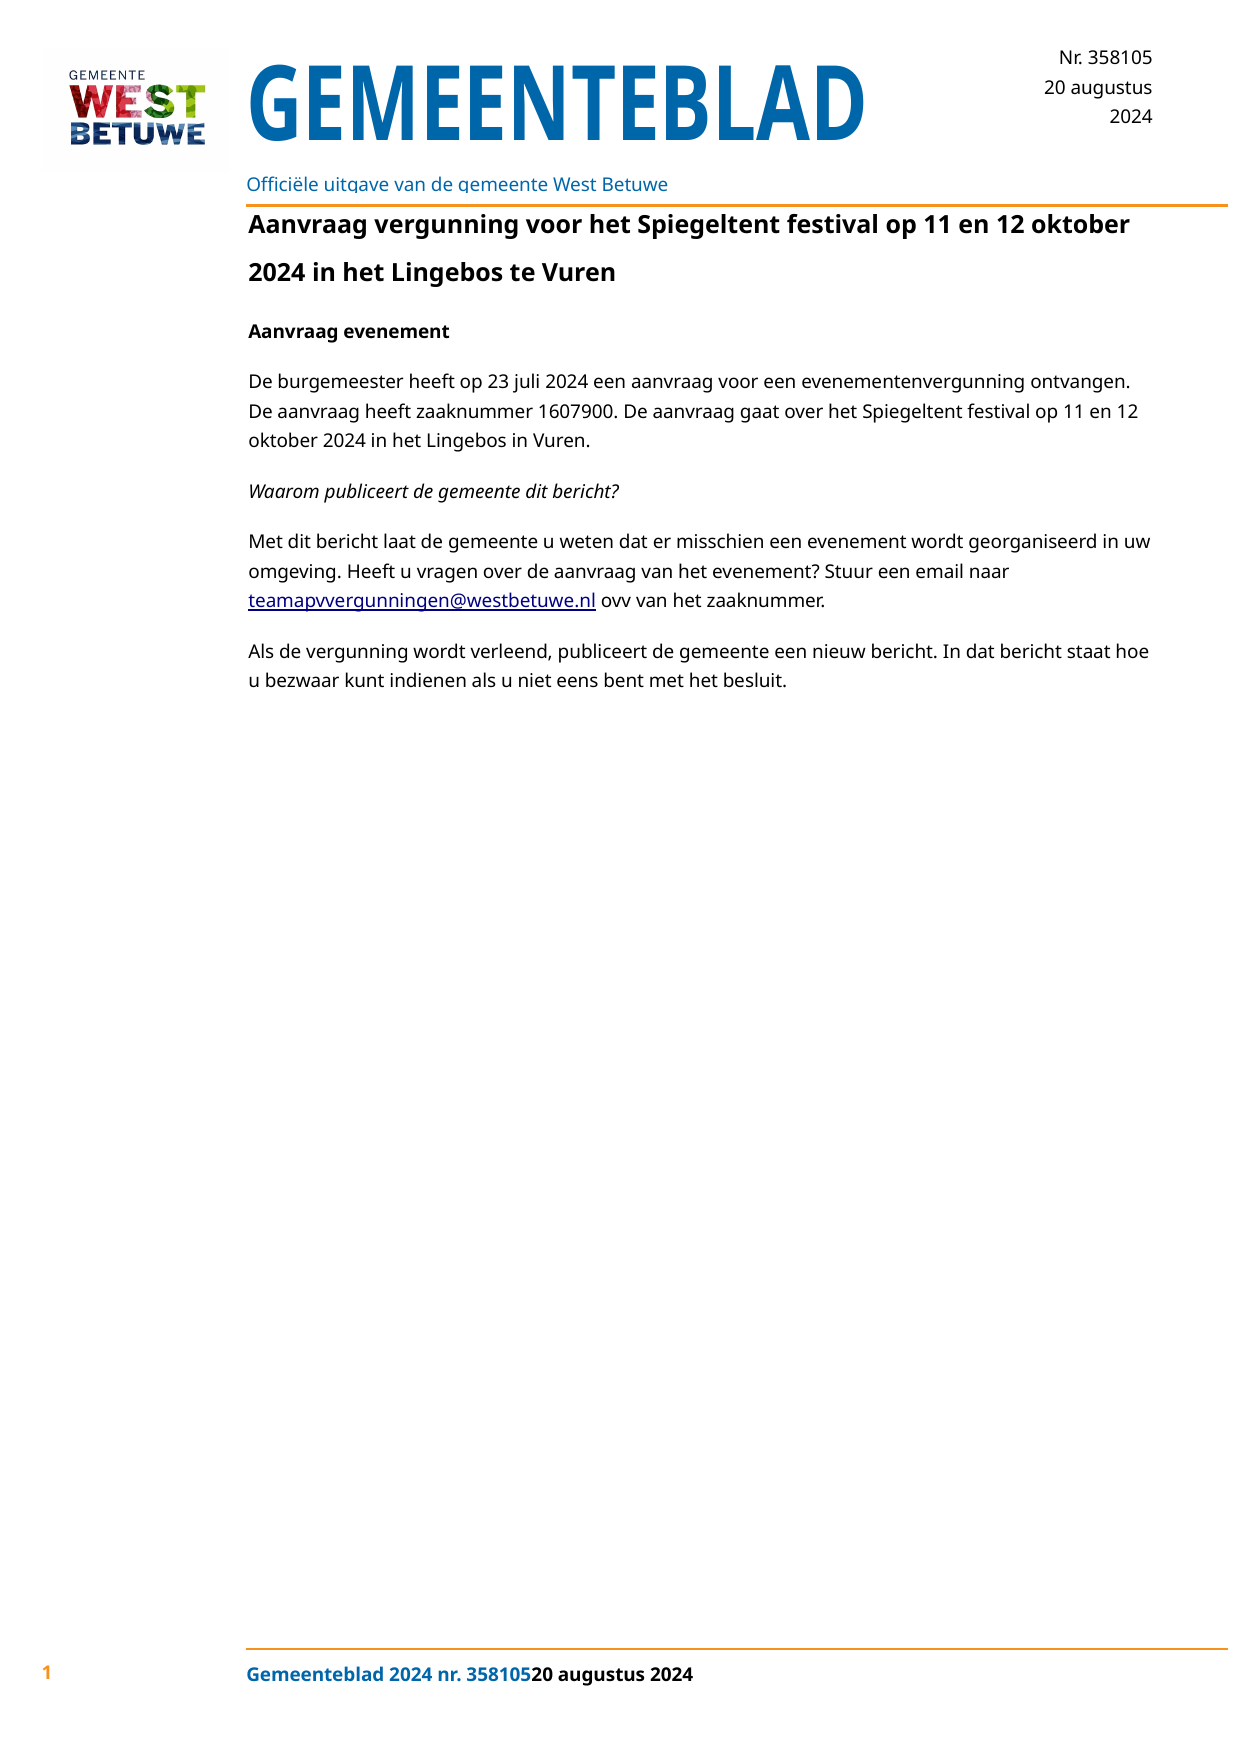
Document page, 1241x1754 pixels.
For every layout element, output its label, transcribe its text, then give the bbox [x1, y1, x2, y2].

text Aanvraag evenement [248, 318, 1152, 344]
text De burgemeester heeft op 23 juli 2024 een aanvraag voor een evenementenvergunning ontvangen. De aanvraag heeft zaaknummer 1607900. De aanvraag gaat over het Spiegeltent festival op 11 en 12 oktober 2024 in het Lingebos in Vuren. [248, 368, 1152, 453]
text Waarom publiceert de gemeente dit bericht? [248, 478, 1152, 504]
text Met dit bericht laat de gemeente u weten dat er misschien een evenement wordt georganiseerd in uw omgeving. Heeft u vragen over de aanvraag van het evenement? Stuur een email naar teamapvvergunningen@westbetuwe.nl ovv van het zaaknummer. [248, 528, 1152, 613]
text Aanvraag vergunning voor het Spiegeltent festival op 11 en 12 oktober 2024 in het Lingebos te Vuren [248, 207, 1152, 288]
text Als de vergunning wordt verleend, publiceert de gemeente een nieuw bericht. In dat bericht staat hoe u bezwaar kunt indienen als u niet eens bent met het besluit. [248, 638, 1152, 693]
picture [41, 47, 231, 172]
